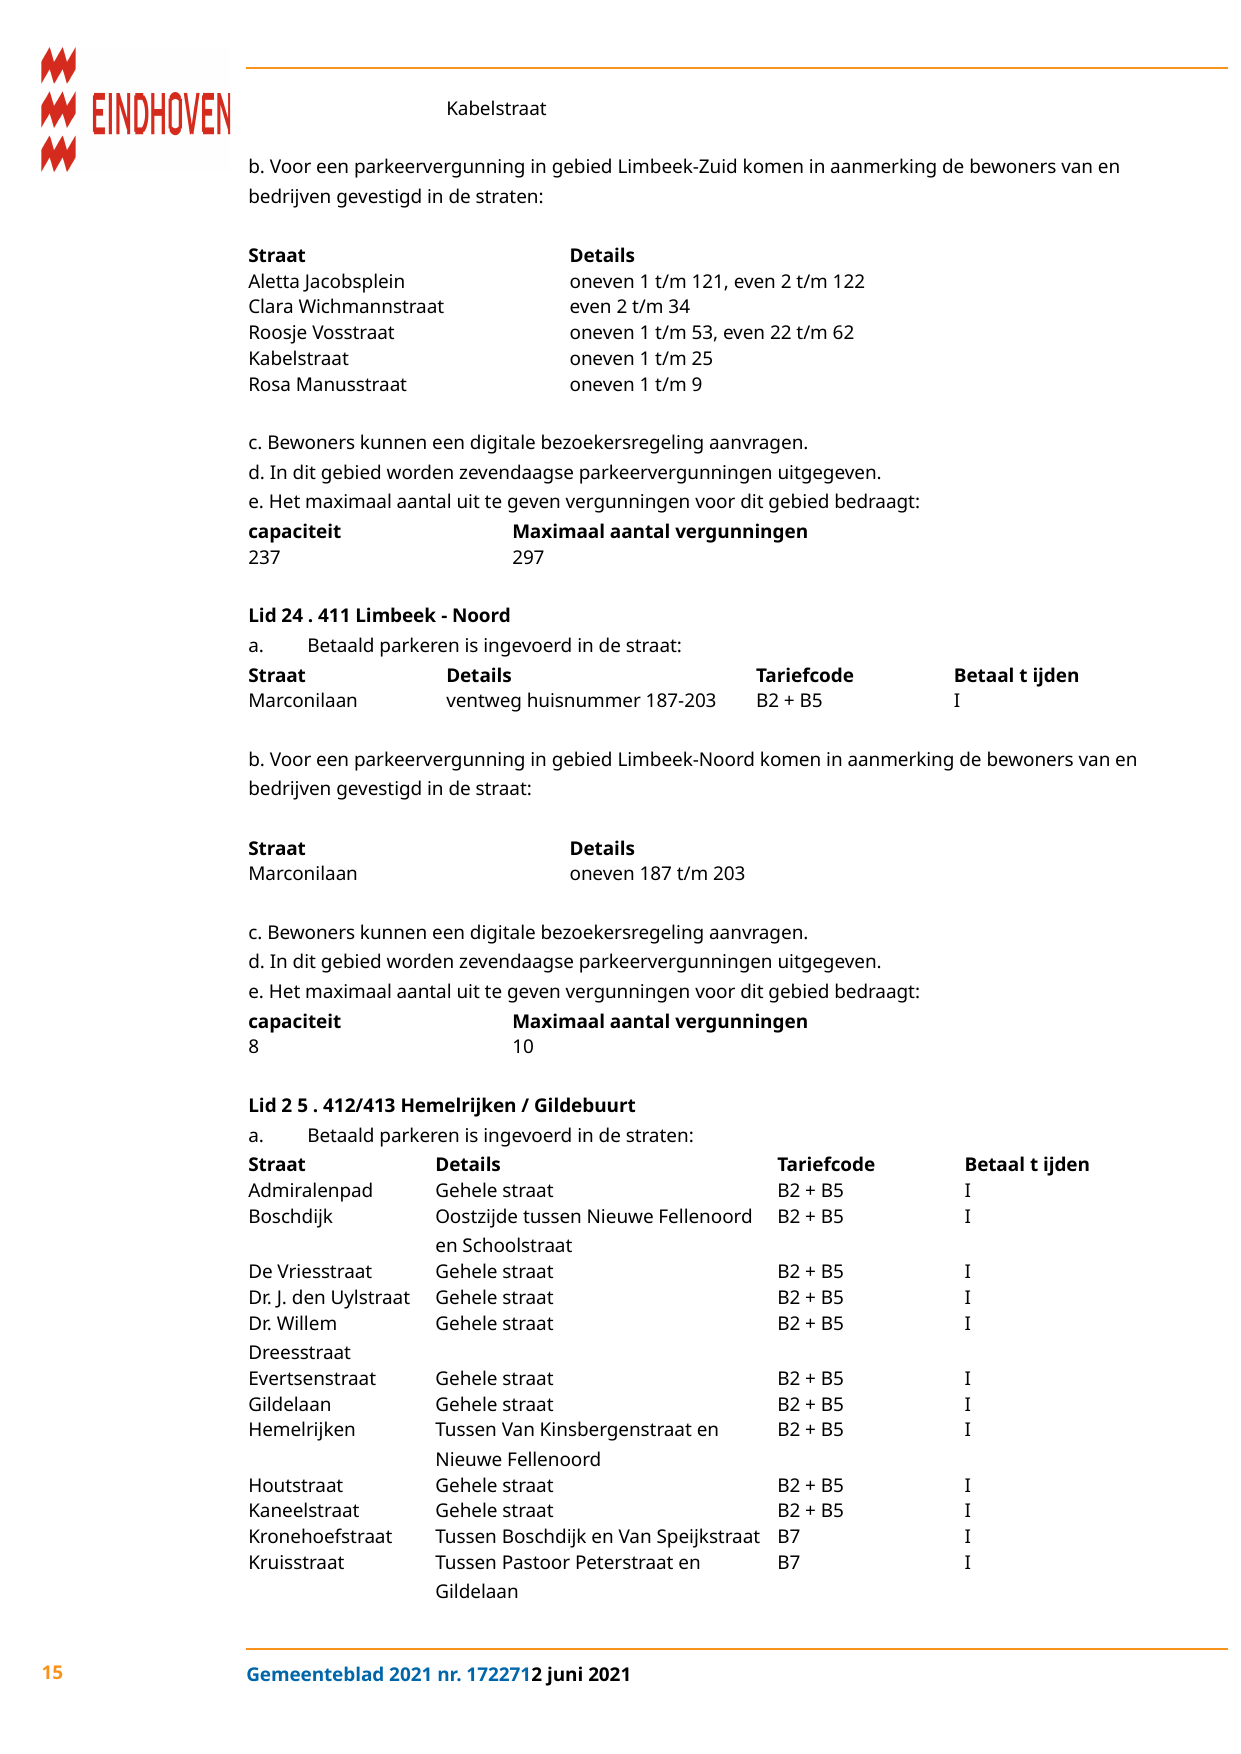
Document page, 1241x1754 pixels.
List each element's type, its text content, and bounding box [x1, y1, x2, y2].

table_cell Gehele straat [435, 1498, 777, 1523]
table_cell B2 + B5 [777, 1498, 964, 1523]
table_header Maximaal aantal vergunningen [512, 1008, 1152, 1034]
table_cell Boschdijk [248, 1203, 435, 1258]
text c. Bewoners kunnen een digitale bezoekersregeling aanvragen. [248, 429, 1152, 455]
table_cell Kabelstraat [446, 95, 756, 121]
table_cell 8 [248, 1034, 512, 1059]
table_header Details [569, 242, 1152, 268]
table_cell I [964, 1417, 1152, 1472]
table_cell I [964, 1472, 1152, 1498]
table_cell oneven 187 t/m 203 [569, 861, 1152, 886]
table_cell Gehele straat [435, 1258, 777, 1284]
table_cell Gehele straat [435, 1391, 777, 1417]
table_header Details [569, 835, 1152, 861]
table_cell ventweg huisnummer 187-203 [446, 688, 756, 713]
table_header Tariefcode [756, 662, 954, 687]
table_cell [248, 95, 446, 121]
text Lid 24 . 411 Limbeek - Noord [248, 602, 1152, 628]
table_cell I [964, 1523, 1152, 1549]
table_cell Kruisstraat [248, 1549, 435, 1604]
table_cell 10 [512, 1034, 1152, 1059]
table_cell Roosje Vosstraat [248, 319, 569, 345]
table_header Straat [248, 835, 569, 861]
table_cell B2 + B5 [777, 1365, 964, 1391]
table_cell even 2 t/m 34 [569, 294, 1152, 319]
table_header Details [435, 1152, 777, 1177]
table_cell Dr. J. den Uylstraat [248, 1284, 435, 1310]
table_cell Evertsenstraat [248, 1365, 435, 1391]
table_cell oneven 1 t/m 25 [569, 345, 1152, 371]
table_cell Tussen Boschdijk en Van Speijkstraat [435, 1523, 777, 1549]
table_cell Gehele straat [435, 1284, 777, 1310]
table_header Straat [248, 662, 446, 687]
table_cell Kaneelstraat [248, 1498, 435, 1523]
text e. Het maximaal aantal uit te geven vergunningen voor dit gebied bedraagt: [248, 488, 1152, 514]
text b. Voor een parkeervergunning in gebied Limbeek-Noord komen in aanmerking de bewoners van en bedrijven gevestigd in de straat: [248, 746, 1152, 801]
table_cell Hemelrijken [248, 1417, 435, 1472]
text c. Bewoners kunnen een digitale bezoekersregeling aanvragen. [248, 919, 1152, 945]
table_header Tariefcode [777, 1152, 964, 1177]
table_cell Clara Wichmannstraat [248, 294, 569, 319]
table_cell De Vriesstraat [248, 1258, 435, 1284]
text Lid 2 5 . 412/413 Hemelrijken / Gildebuurt [248, 1092, 1152, 1118]
table_cell 237 [248, 544, 512, 570]
table_cell [756, 95, 954, 121]
table_cell B7 [777, 1523, 964, 1549]
table_cell B2 + B5 [756, 688, 954, 713]
table_cell [954, 95, 1152, 121]
table_cell B7 [777, 1549, 964, 1604]
list Betaald parkeren is ingevoerd in de straten: [248, 1122, 1152, 1148]
table_cell Rosa Manusstraat [248, 371, 569, 397]
table_cell oneven 1 t/m 121, even 2 t/m 122 [569, 268, 1152, 294]
table_cell Kronehoefstraat [248, 1523, 435, 1549]
text b. Voor een parkeervergunning in gebied Limbeek-Zuid komen in aanmerking de bewoners van en bedrijven gevestigd in de straten: [248, 153, 1152, 209]
table_cell I [964, 1258, 1152, 1284]
table_header Details [446, 662, 756, 687]
list Betaald parkeren is ingevoerd in de straat: [248, 632, 1152, 658]
table_cell B2 + B5 [777, 1258, 964, 1284]
table_cell Marconilaan [248, 861, 569, 886]
picture [41, 47, 231, 172]
table_cell Tussen Pastoor Peterstraat en Gildelaan [435, 1549, 777, 1604]
text d. In dit gebied worden zevendaagse parkeervergunningen uitgegeven. [248, 949, 1152, 974]
table_cell I [964, 1365, 1152, 1391]
table_cell I [964, 1310, 1152, 1365]
table_cell Gehele straat [435, 1365, 777, 1391]
text d. In dit gebied worden zevendaagse parkeervergunningen uitgegeven. [248, 459, 1152, 485]
table_cell Gehele straat [435, 1310, 777, 1365]
table_cell I [954, 688, 1152, 713]
table_cell I [964, 1498, 1152, 1523]
table_cell Marconilaan [248, 688, 446, 713]
table_header capaciteit [248, 518, 512, 544]
table_cell B2 + B5 [777, 1310, 964, 1365]
table_cell I [964, 1549, 1152, 1604]
table_cell oneven 1 t/m 53, even 22 t/m 62 [569, 319, 1152, 345]
table_cell Tussen Van Kinsbergenstraat en Nieuwe Fellenoord [435, 1417, 777, 1472]
text e. Het maximaal aantal uit te geven vergunningen voor dit gebied bedraagt: [248, 978, 1152, 1004]
table_cell I [964, 1177, 1152, 1203]
table_cell B2 + B5 [777, 1472, 964, 1498]
table_cell Gildelaan [248, 1391, 435, 1417]
table_cell Houtstraat [248, 1472, 435, 1498]
table_cell I [964, 1203, 1152, 1258]
table_cell Dr. Willem Dreesstraat [248, 1310, 435, 1365]
table_cell Gehele straat [435, 1177, 777, 1203]
table_cell B2 + B5 [777, 1284, 964, 1310]
table_cell B2 + B5 [777, 1203, 964, 1258]
table_header Straat [248, 1152, 435, 1177]
table_cell I [964, 1391, 1152, 1417]
table_cell Oostzijde tussen Nieuwe Fellenoord en Schoolstraat [435, 1203, 777, 1258]
table_cell Kabelstraat [248, 345, 569, 371]
table_cell oneven 1 t/m 9 [569, 371, 1152, 397]
table_cell Admiralenpad [248, 1177, 435, 1203]
table_header Betaal t ijden [964, 1152, 1152, 1177]
table_header Betaal t ijden [954, 662, 1152, 687]
table_header Maximaal aantal vergunningen [512, 518, 1152, 544]
table_cell B2 + B5 [777, 1391, 964, 1417]
table_header capaciteit [248, 1008, 512, 1034]
table_cell Gehele straat [435, 1472, 777, 1498]
table_header Straat [248, 242, 569, 268]
table_cell B2 + B5 [777, 1417, 964, 1472]
table_cell I [964, 1284, 1152, 1310]
table_cell 297 [512, 544, 1152, 570]
table_cell B2 + B5 [777, 1177, 964, 1203]
table_cell Aletta Jacobsplein [248, 268, 569, 294]
